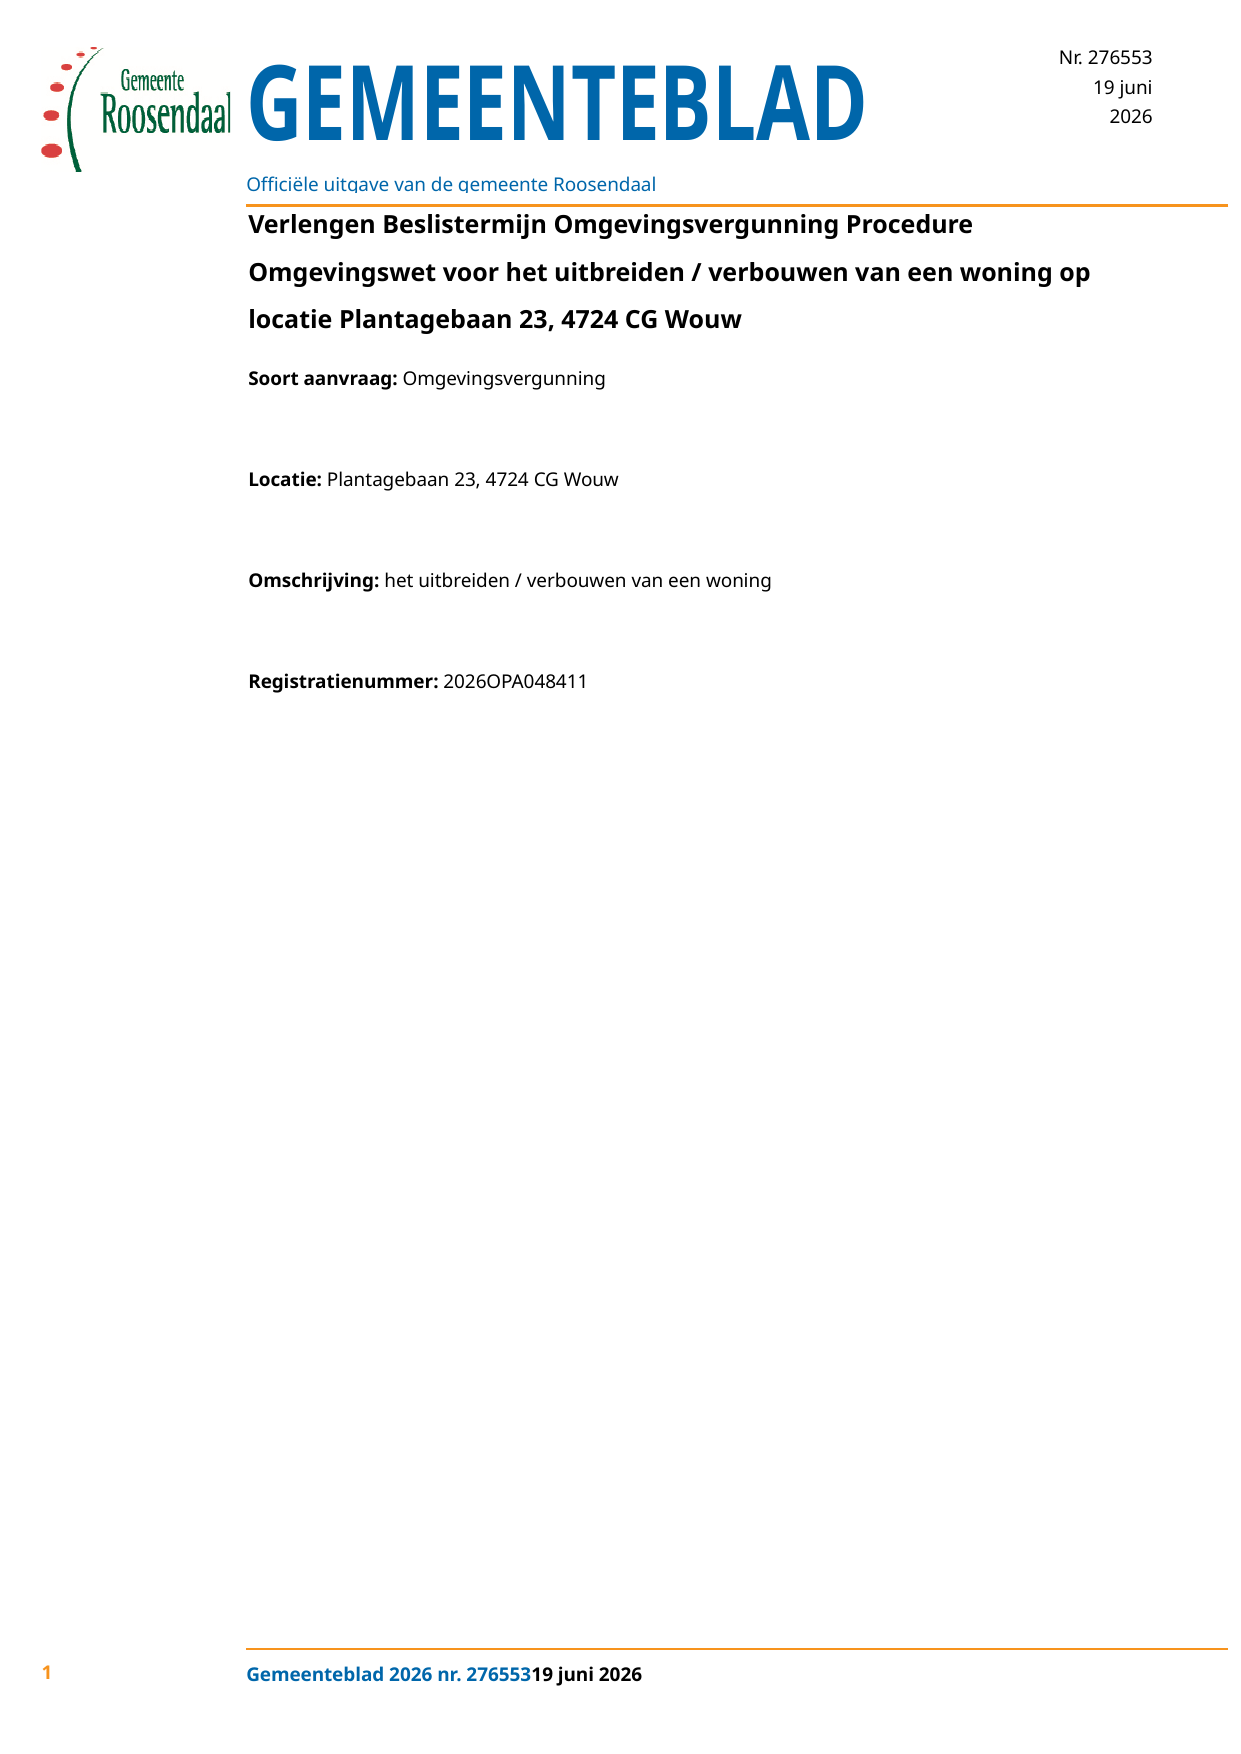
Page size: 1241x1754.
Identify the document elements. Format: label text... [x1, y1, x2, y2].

picture [41, 47, 231, 172]
text Registratienummer: 2026OPA048411 [248, 668, 1152, 694]
text Verlengen Beslistermijn Omgevingsvergunning Procedure Omgevingswet voor het uitbreiden / verbouwen van een woning op locatie Plantagebaan 23, 4724 CG Wouw [248, 207, 1152, 336]
text Locatie: Plantagebaan 23, 4724 CG Wouw [248, 466, 1152, 492]
text Omschrijving: het uitbreiden / verbouwen van een woning [248, 567, 1152, 593]
text Soort aanvraag: Omgevingsvergunning [248, 366, 1152, 391]
